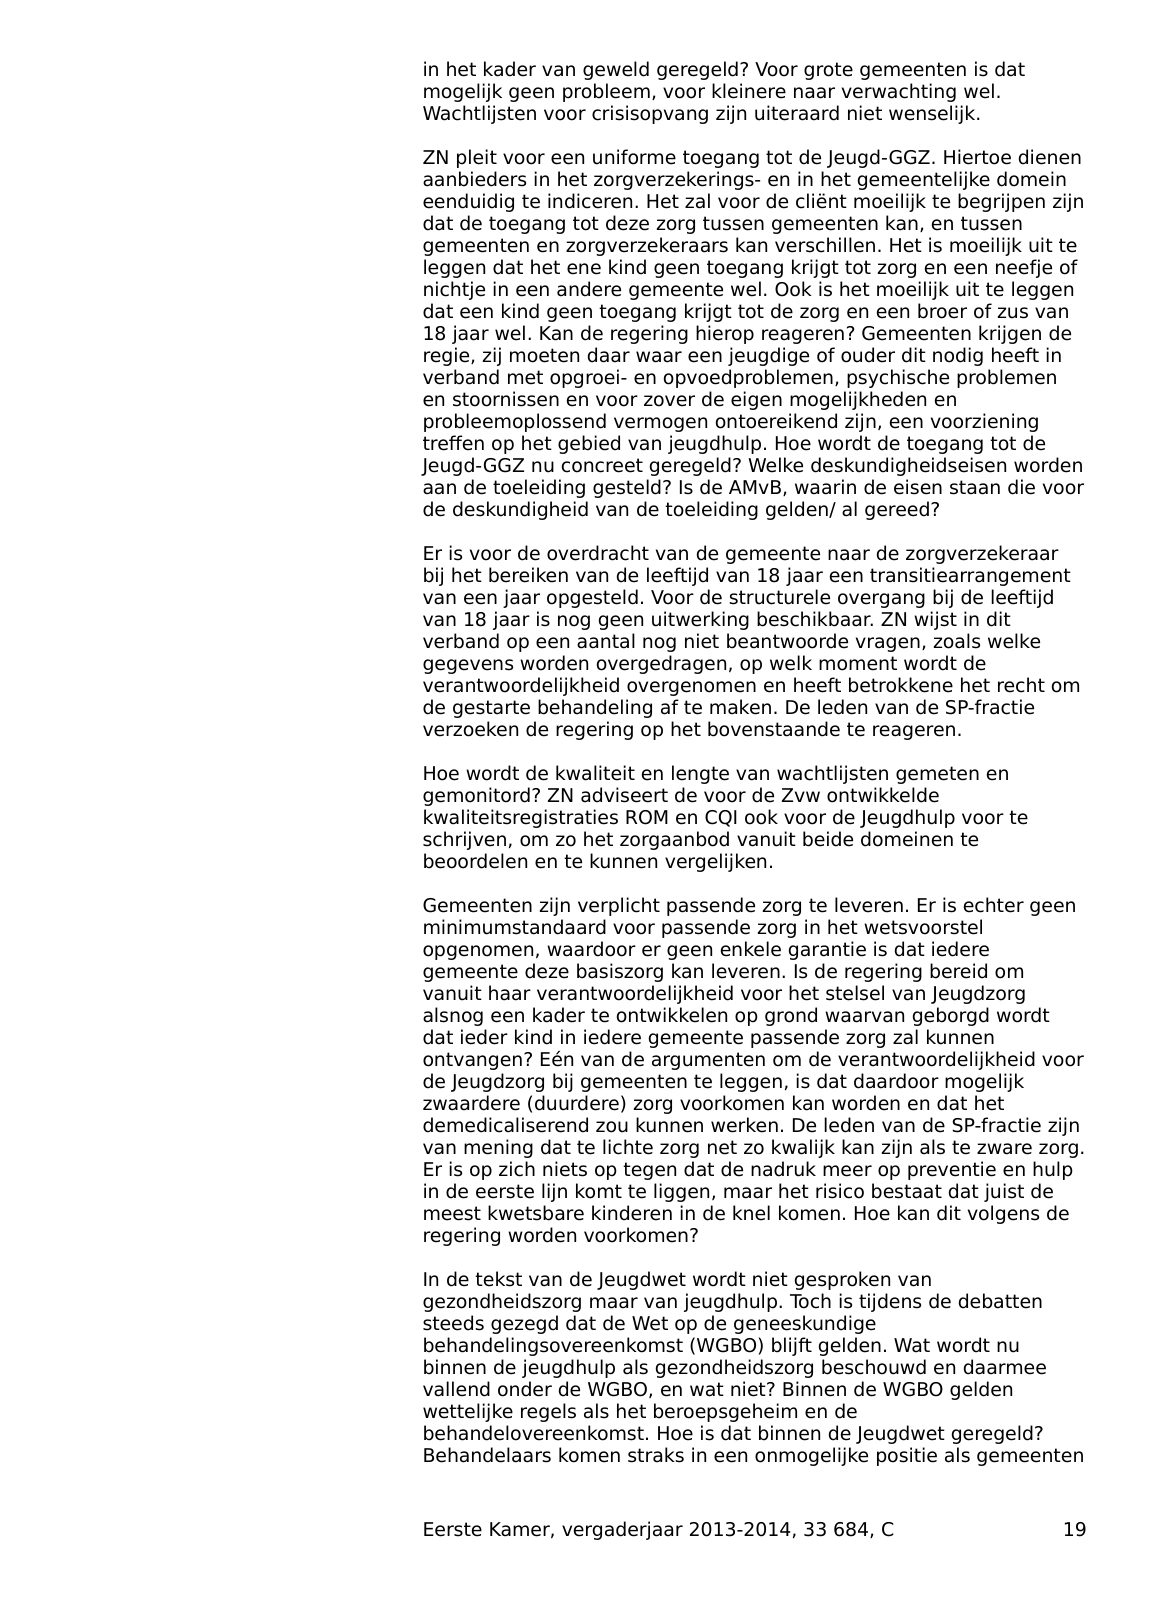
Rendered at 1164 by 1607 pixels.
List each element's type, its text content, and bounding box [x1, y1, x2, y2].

text Gemeenten zijn verplicht passende zorg te leveren. Er is echter geen minimumstandaard voor passende zorg in het wetsvoorstel opgenomen, waardoor er geen enkele garantie is dat iedere gemeente deze basiszorg kan leveren. Is de regering bereid om vanuit haar verantwoordelijkheid voor het stelsel van Jeugdzorg alsnog een kader te ontwikkelen op grond waarvan geborgd wordt dat ieder kind in iedere gemeente passende zorg zal kunnen ontvangen? Eén van de argumenten om de verantwoordelijkheid voor de Jeugdzorg bij gemeenten te leggen, is dat daardoor mogelijk zwaardere (duurdere) zorg voorkomen kan worden en dat het demedicaliserend zou kunnen werken. De leden van de SP-fractie zijn van mening dat te lichte zorg net zo kwalijk kan zijn als te zware zorg. Er is op zich niets op tegen dat de nadruk meer op preventie en hulp in de eerste lijn komt te liggen, maar het risico bestaat dat juist de meest kwetsbare kinderen in de knel komen. Hoe kan dit volgens de regering worden voorkomen? [422, 895, 1087, 1247]
text In de tekst van de Jeugdwet wordt niet gesproken van gezondheidszorg maar van jeugdhulp. Toch is tijdens de debatten steeds gezegd dat de Wet op de geneeskundige behandelingsovereenkomst (WGBO) blijft gelden. Wat wordt nu binnen de jeugdhulp als gezondheidszorg beschouwd en daarmee vallend onder de WGBO, en wat niet? Binnen de WGBO gelden wettelijke regels als het beroepsgeheim en de behandelovereenkomst. Hoe is dat binnen de Jeugdwet geregeld? Behandelaars komen straks in een onmogelijke positie als gemeenten [422, 1269, 1087, 1467]
text in het kader van geweld geregeld? Voor grote gemeenten is dat mogelijk geen probleem, voor kleinere naar verwachting wel. Wachtlijsten voor crisisopvang zijn uiteraard niet wenselijk. [422, 59, 1087, 125]
text ZN pleit voor een uniforme toegang tot de Jeugd-GGZ. Hiertoe dienen aanbieders in het zorgverzekerings- en in het gemeentelijke domein eenduidig te indiceren. Het zal voor de cliënt moeilijk te begrijpen zijn dat de toegang tot deze zorg tussen gemeenten kan, en tussen gemeenten en zorgverzekeraars kan verschillen. Het is moeilijk uit te leggen dat het ene kind geen toegang krijgt tot zorg en een neefje of nichtje in een andere gemeente wel. Ook is het moeilijk uit te leggen dat een kind geen toegang krijgt tot de zorg en een broer of zus van 18 jaar wel. Kan de regering hierop reageren? Gemeenten krijgen de regie, zij moeten daar waar een jeugdige of ouder dit nodig heeft in verband met opgroei- en opvoedproblemen, psychische problemen en stoornissen en voor zover de eigen mogelijkheden en probleemoplossend vermogen ontoereikend zijn, een voorziening treffen op het gebied van jeugdhulp. Hoe wordt de toegang tot de Jeugd-GGZ nu concreet geregeld? Welke deskundigheidseisen worden aan de toeleiding gesteld? Is de AMvB, waarin de eisen staan die voor de deskundigheid van de toeleiding gelden/ al gereed? [422, 147, 1087, 521]
text Hoe wordt de kwaliteit en lengte van wachtlijsten gemeten en gemonitord? ZN adviseert de voor de Zvw ontwikkelde kwaliteitsregistraties ROM en CQI ook voor de Jeugdhulp voor te schrijven, om zo het zorgaanbod vanuit beide domeinen te beoordelen en te kunnen vergelijken. [422, 763, 1087, 873]
text Er is voor de overdracht van de gemeente naar de zorgverzekeraar bij het bereiken van de leeftijd van 18 jaar een transitiearrangement van een jaar opgesteld. Voor de structurele overgang bij de leeftijd van 18 jaar is nog geen uitwerking beschikbaar. ZN wijst in dit verband op een aantal nog niet beantwoorde vragen, zoals welke gegevens worden overgedragen, op welk moment wordt de verantwoordelijkheid overgenomen en heeft betrokkene het recht om de gestarte behandeling af te maken. De leden van de SP-fractie verzoeken de regering op het bovenstaande te reageren. [422, 543, 1087, 741]
